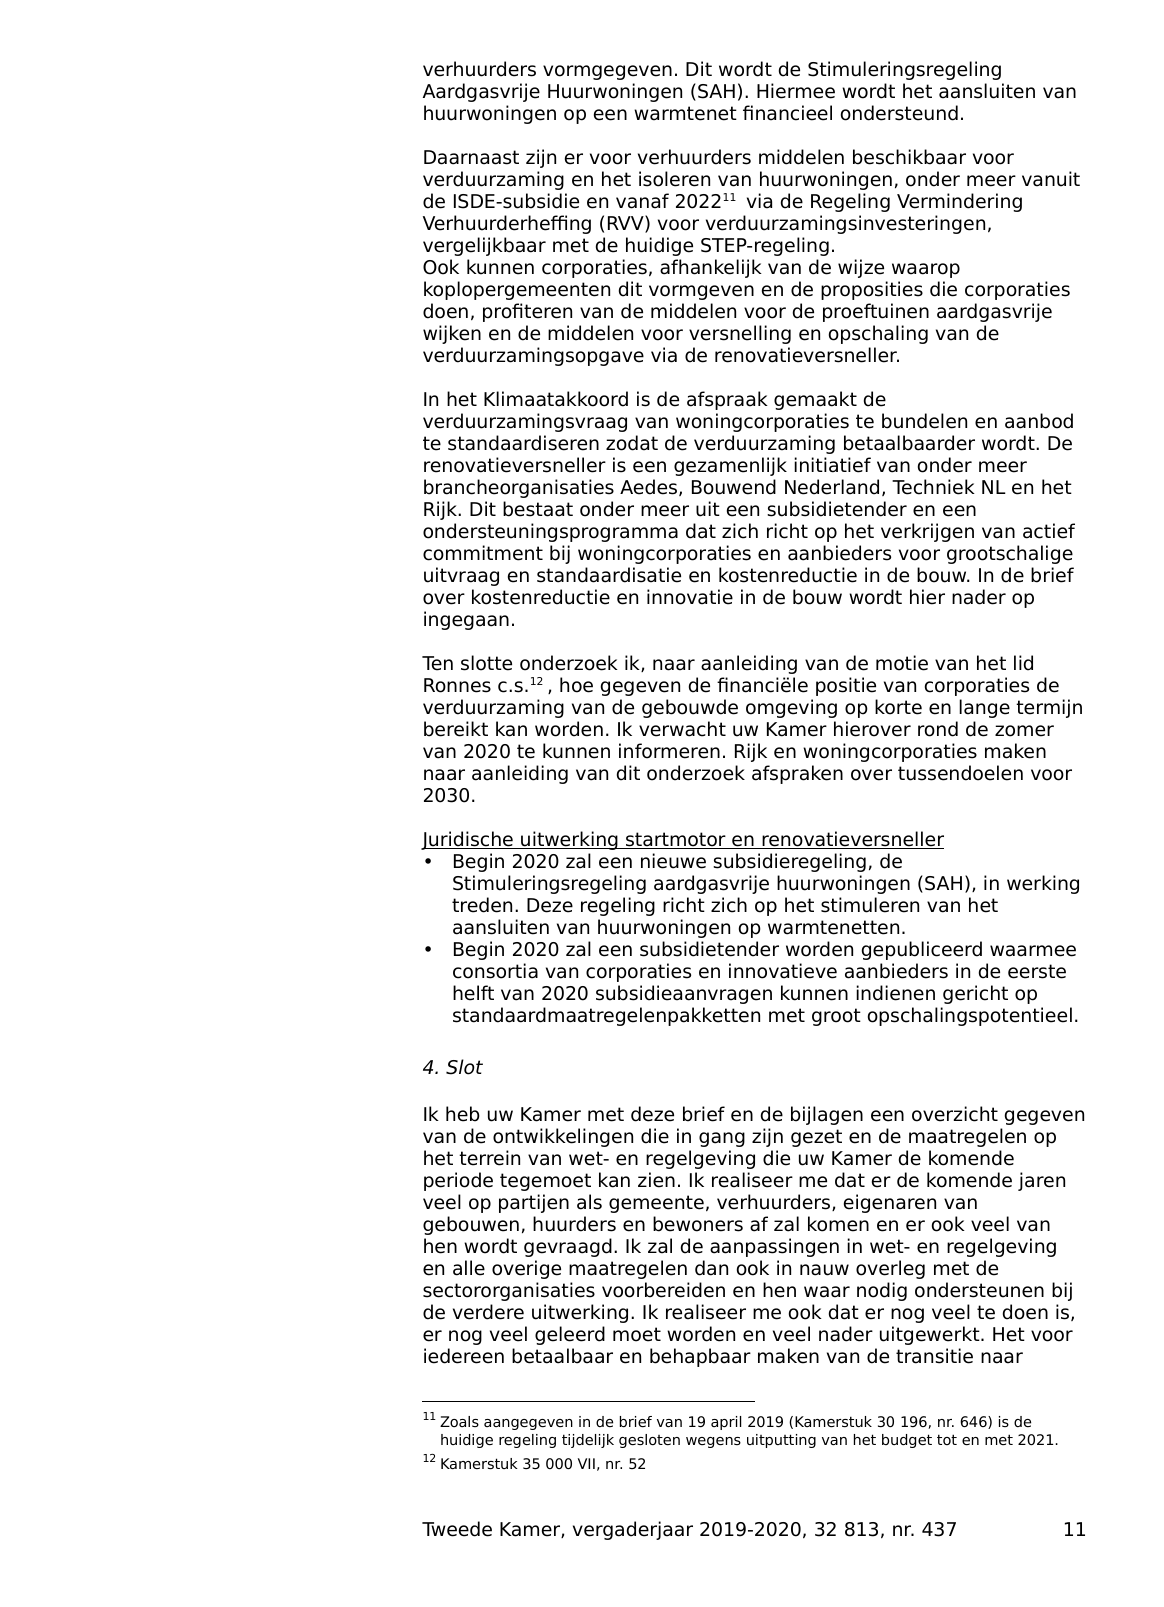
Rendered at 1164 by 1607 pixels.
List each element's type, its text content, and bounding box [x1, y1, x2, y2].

subtitle 4. Slot [422, 1057, 1087, 1079]
text verhuurders vormgegeven. Dit wordt de Stimuleringsregeling Aardgasvrije Huurwoningen (SAH). Hiermee wordt het aansluiten van huurwoningen op een warmtenet financieel ondersteund. [422, 59, 1087, 125]
text Zoals aangegeven in de brief van 19 april 2019 (Kamerstuk 30 196, nr. 646) is de huidige regeling tijdelijk gesloten wegens uitputting van het budget tot en met 2021. [422, 1410, 1087, 1449]
text Daarnaast zijn er voor verhuurders middelen beschikbaar voor verduurzaming en het isoleren van huurwoningen, onder meer vanuit de ISDE-subsidie en vanaf 2022 via de Regeling Vermindering Verhuurderheffing (RVV) voor verduurzamingsinvesteringen, vergelijkbaar met de huidige STEP-regeling. [422, 147, 1087, 257]
subtitle Juridische uitwerking startmotor en renovatieversneller [422, 829, 1087, 851]
text Ik heb uw Kamer met deze brief en de bijlagen een overzicht gegeven van de ontwikkelingen die in gang zijn gezet en de maatregelen op het terrein van wet- en regelgeving die uw Kamer de komende periode tegemoet kan zien. Ik realiseer me dat er de komende jaren veel op partijen als gemeente, verhuurders, eigenaren van gebouwen, huurders en bewoners af zal komen en er ook veel van hen wordt gevraagd. Ik zal de aanpassingen in wet- en regelgeving en alle overige maatregelen dan ook in nauw overleg met de sectororganisaties voorbereiden en hen waar nodig ondersteunen bij de verdere uitwerking. Ik realiseer me ook dat er nog veel te doen is, er nog veel geleerd moet worden en veel nader uitgewerkt. Het voor iedereen betaalbaar en behapbaar maken van de transitie naar [422, 1104, 1087, 1368]
text Kamerstuk 35 000 VII, nr. 52 [422, 1452, 1087, 1474]
text Ook kunnen corporaties, afhankelijk van de wijze waarop koplopergemeenten dit vormgeven en de proposities die corporaties doen, profiteren van de middelen voor de proeftuinen aardgasvrije wijken en de middelen voor versnelling en opschaling van de verduurzamingsopgave via de renovatieversneller. [422, 257, 1087, 367]
text • Begin 2020 zal een nieuwe subsidieregeling, de Stimuleringsregeling aardgasvrije huurwoningen (SAH), in werking treden. Deze regeling richt zich op het stimuleren van het aansluiten van huurwoningen op warmtenetten. [422, 851, 1087, 939]
text • Begin 2020 zal een subsidietender worden gepubliceerd waarmee consortia van corporaties en innovatieve aanbieders in de eerste helft van 2020 subsidieaanvragen kunnen indienen gericht op standaardmaatregelenpakketten met groot opschalingspotentieel. [422, 939, 1087, 1027]
text In het Klimaatakkoord is de afspraak gemaakt de verduurzamingsvraag van woningcorporaties te bundelen en aanbod te standaardiseren zodat de verduurzaming betaalbaarder wordt. De renovatieversneller is een gezamenlijk initiatief van onder meer brancheorganisaties Aedes, Bouwend Nederland, Techniek NL en het Rijk. Dit bestaat onder meer uit een subsidietender en een ondersteuningsprogramma dat zich richt op het verkrijgen van actief commitment bij woningcorporaties en aanbieders voor grootschalige uitvraag en standaardisatie en kostenreductie in de bouw. In de brief over kostenreductie en innovatie in de bouw wordt hier nader op ingegaan. [422, 389, 1087, 631]
text Ten slotte onderzoek ik, naar aanleiding van de motie van het lid Ronnes c.s., hoe gegeven de financiële positie van corporaties de verduurzaming van de gebouwde omgeving op korte en lange termijn bereikt kan worden. Ik verwacht uw Kamer hierover rond de zomer van 2020 te kunnen informeren. Rijk en woningcorporaties maken naar aanleiding van dit onderzoek afspraken over tussendoelen voor 2030. [422, 653, 1087, 807]
